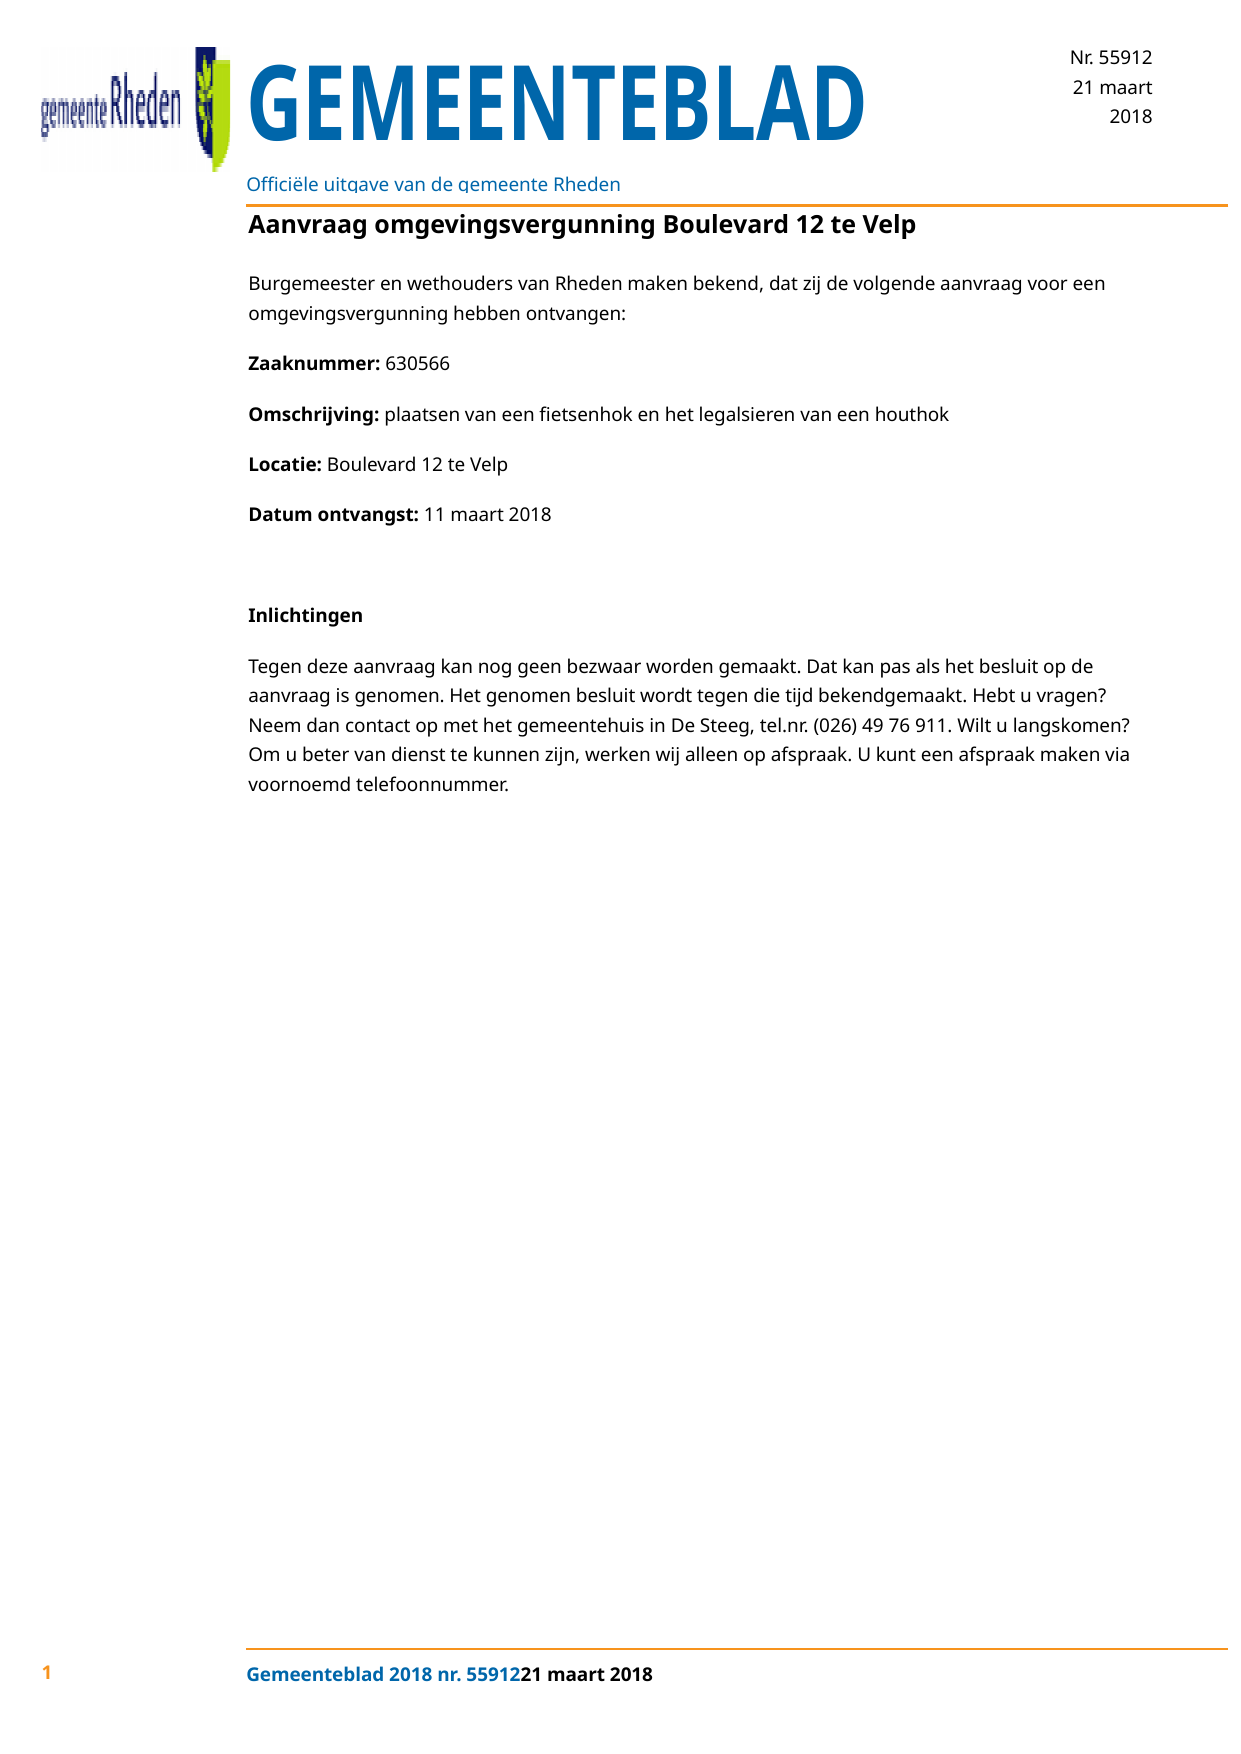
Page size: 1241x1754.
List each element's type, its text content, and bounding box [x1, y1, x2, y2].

text Omschrijving: plaatsen van een fietsenhok en het legalsieren van een houthok [248, 401, 1152, 426]
text Datum ontvangst: 11 maart 2018 [248, 502, 1152, 527]
text Tegen deze aanvraag kan nog geen bezwaar worden gemaakt. Dat kan pas als het besluit op de aanvraag is genomen. Het genomen besluit wordt tegen die tijd bekendgemaakt. Hebt u vragen? Neem dan contact op met het gemeentehuis in De Steeg, tel.nr. (026) 49 76 911. Wilt u langskomen? Om u beter van dienst te kunnen zijn, werken wij alleen op afspraak. U kunt een afspraak maken via voornoemd telefoonnummer. [248, 653, 1152, 797]
text Aanvraag omgevingsvergunning Boulevard 12 te Velp [248, 207, 1152, 241]
text Locatie: Boulevard 12 te Velp [248, 451, 1152, 477]
text Zaaknummer: 630566 [248, 350, 1152, 376]
text Burgemeester en wethouders van Rheden maken bekend, dat zij de volgende aanvraag voor een omgevingsvergunning hebben ontvangen: [248, 270, 1152, 326]
picture [41, 47, 231, 172]
text Inlichtingen [248, 602, 1152, 628]
